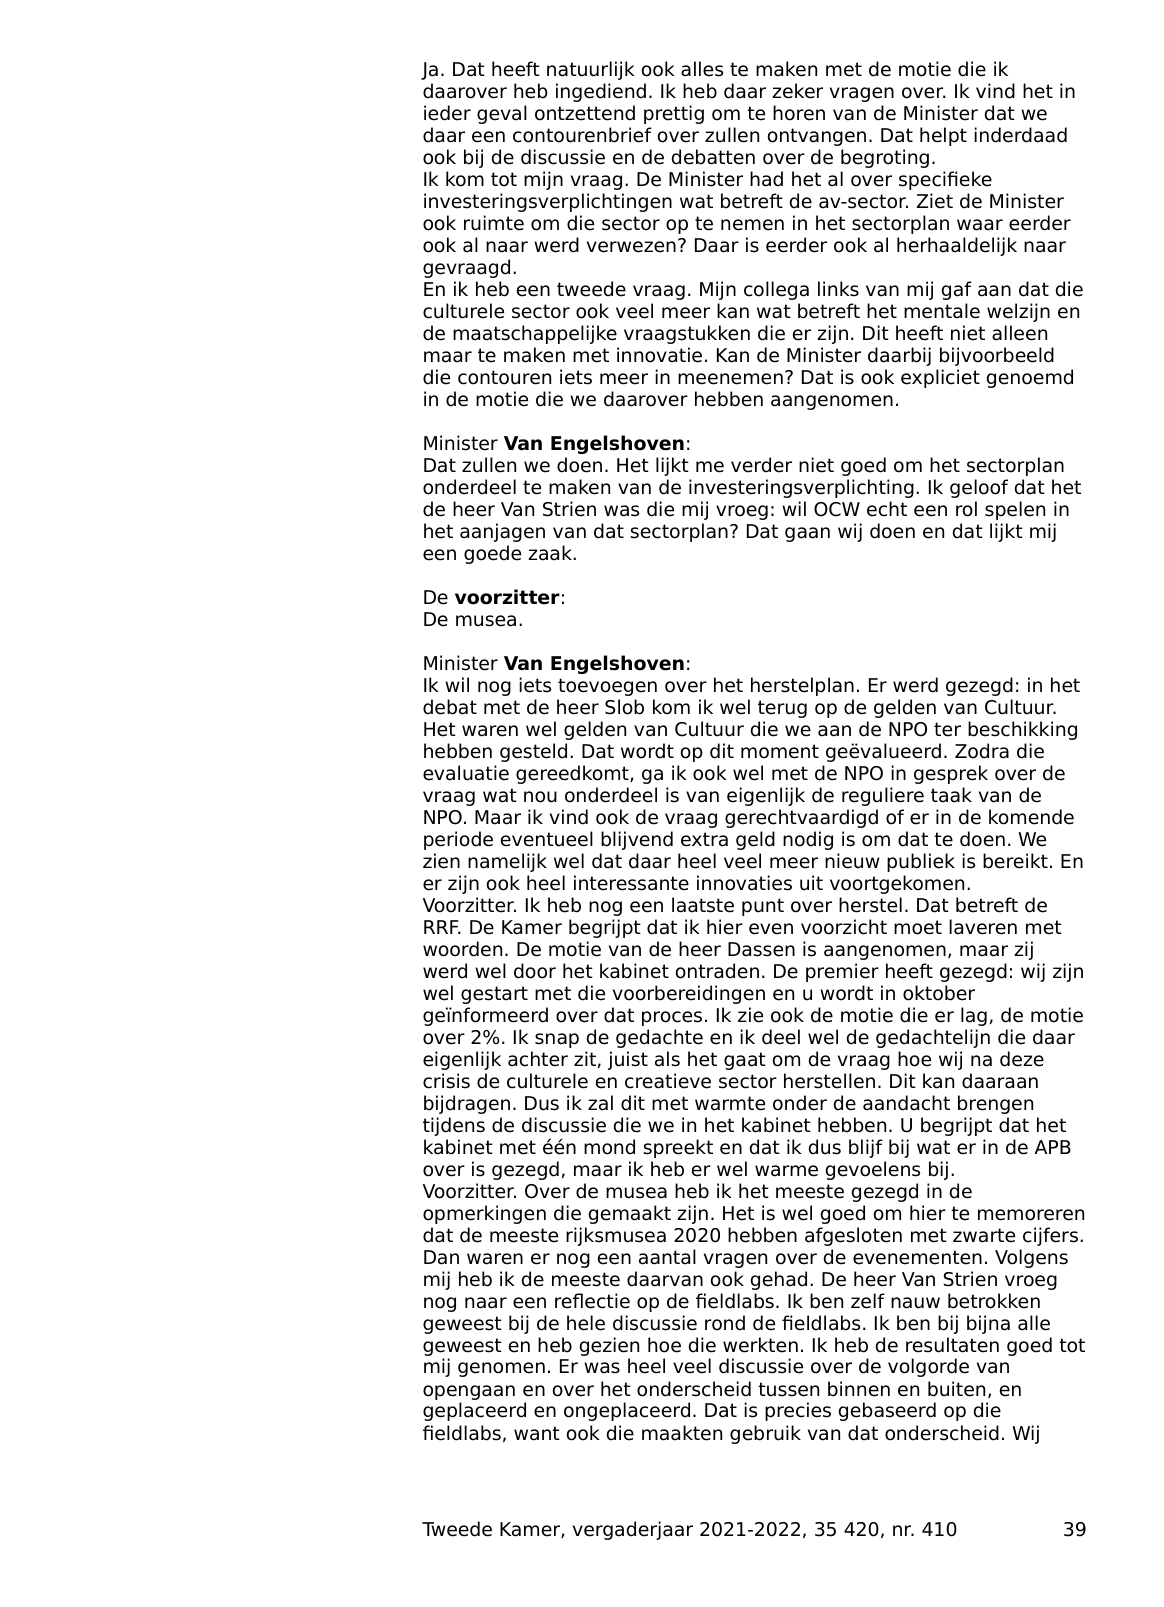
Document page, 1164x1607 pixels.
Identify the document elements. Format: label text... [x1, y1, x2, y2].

text Dan waren er nog een aantal vragen over de evenementen. Volgens mij heb ik de meeste daarvan ook gehad. De heer Van Strien vroeg nog naar een reflectie op de fieldlabs. Ik ben zelf nauw betrokken geweest bij de hele discussie rond de fieldlabs. Ik ben bij bijna alle geweest en heb gezien hoe die werkten. Ik heb de resultaten goed tot mij genomen. Er was heel veel discussie over de volgorde van opengaan en over het onderscheid tussen binnen en buiten, en geplaceerd en ongeplaceerd. Dat is precies gebaseerd op die fieldlabs, want ook die maakten gebruik van dat onderscheid. Wij [422, 1247, 1087, 1444]
text Voorzitter. Over de musea heb ik het meeste gezegd in de opmerkingen die gemaakt zijn. Het is wel goed om hier te memoreren dat de meeste rijksmusea 2020 hebben afgesloten met zwarte cijfers. [422, 1181, 1087, 1247]
text Dat zullen we doen. Het lijkt me verder niet goed om het sectorplan onderdeel te maken van de investeringsverplichting. Ik geloof dat het de heer Van Strien was die mij vroeg: wil OCW echt een rol spelen in het aanjagen van dat sectorplan? Dat gaan wij doen en dat lijkt mij een goede zaak. [422, 455, 1087, 565]
text Ik wil nog iets toevoegen over het herstelplan. Er werd gezegd: in het debat met de heer Slob kom ik wel terug op de gelden van Cultuur. Het waren wel gelden van Cultuur die we aan de NPO ter beschikking hebben gesteld. Dat wordt op dit moment geëvalueerd. Zodra die evaluatie gereedkomt, ga ik ook wel met de NPO in gesprek over de vraag wat nou onderdeel is van eigenlijk de reguliere taak van de NPO. Maar ik vind ook de vraag gerechtvaardigd of er in de komende periode eventueel blijvend extra geld nodig is om dat te doen. We zien namelijk wel dat daar heel veel meer nieuw publiek is bereikt. En er zijn ook heel interessante innovaties uit voortgekomen. [422, 675, 1087, 895]
text De musea. [422, 609, 1087, 631]
text Ja. Dat heeft natuurlijk ook alles te maken met de motie die ik daarover heb ingediend. Ik heb daar zeker vragen over. Ik vind het in ieder geval ontzettend prettig om te horen van de Minister dat we daar een contourenbrief over zullen ontvangen. Dat helpt inderdaad ook bij de discussie en de debatten over de begroting. [422, 59, 1087, 169]
text De voorzitter: [422, 587, 1087, 609]
text Voorzitter. Ik heb nog een laatste punt over herstel. Dat betreft de RRF. De Kamer begrijpt dat ik hier even voorzicht moet laveren met woorden. De motie van de heer Dassen is aangenomen, maar zij werd wel door het kabinet ontraden. De premier heeft gezegd: wij zijn wel gestart met die voorbereidingen en u wordt in oktober geïnformeerd over dat proces. Ik zie ook de motie die er lag, de motie over 2%. Ik snap de gedachte en ik deel wel de gedachtelijn die daar eigenlijk achter zit, juist als het gaat om de vraag hoe wij na deze crisis de culturele en creatieve sector herstellen. Dit kan daaraan bijdragen. Dus ik zal dit met warmte onder de aandacht brengen tijdens de discussie die we in het kabinet hebben. U begrijpt dat het kabinet met één mond spreekt en dat ik dus blijf bij wat er in de APB over is gezegd, maar ik heb er wel warme gevoelens bij. [422, 895, 1087, 1181]
text Minister Van Engelshoven: [422, 653, 1087, 675]
text Minister Van Engelshoven: [422, 433, 1087, 455]
text En ik heb een tweede vraag. Mijn collega links van mij gaf aan dat die culturele sector ook veel meer kan wat betreft het mentale welzijn en de maatschappelijke vraagstukken die er zijn. Dit heeft niet alleen maar te maken met innovatie. Kan de Minister daarbij bijvoorbeeld die contouren iets meer in meenemen? Dat is ook expliciet genoemd in de motie die we daarover hebben aangenomen. [422, 279, 1087, 411]
text Ik kom tot mijn vraag. De Minister had het al over specifieke investeringsverplichtingen wat betreft de av-sector. Ziet de Minister ook ruimte om die sector op te nemen in het sectorplan waar eerder ook al naar werd verwezen? Daar is eerder ook al herhaaldelijk naar gevraagd. [422, 169, 1087, 279]
